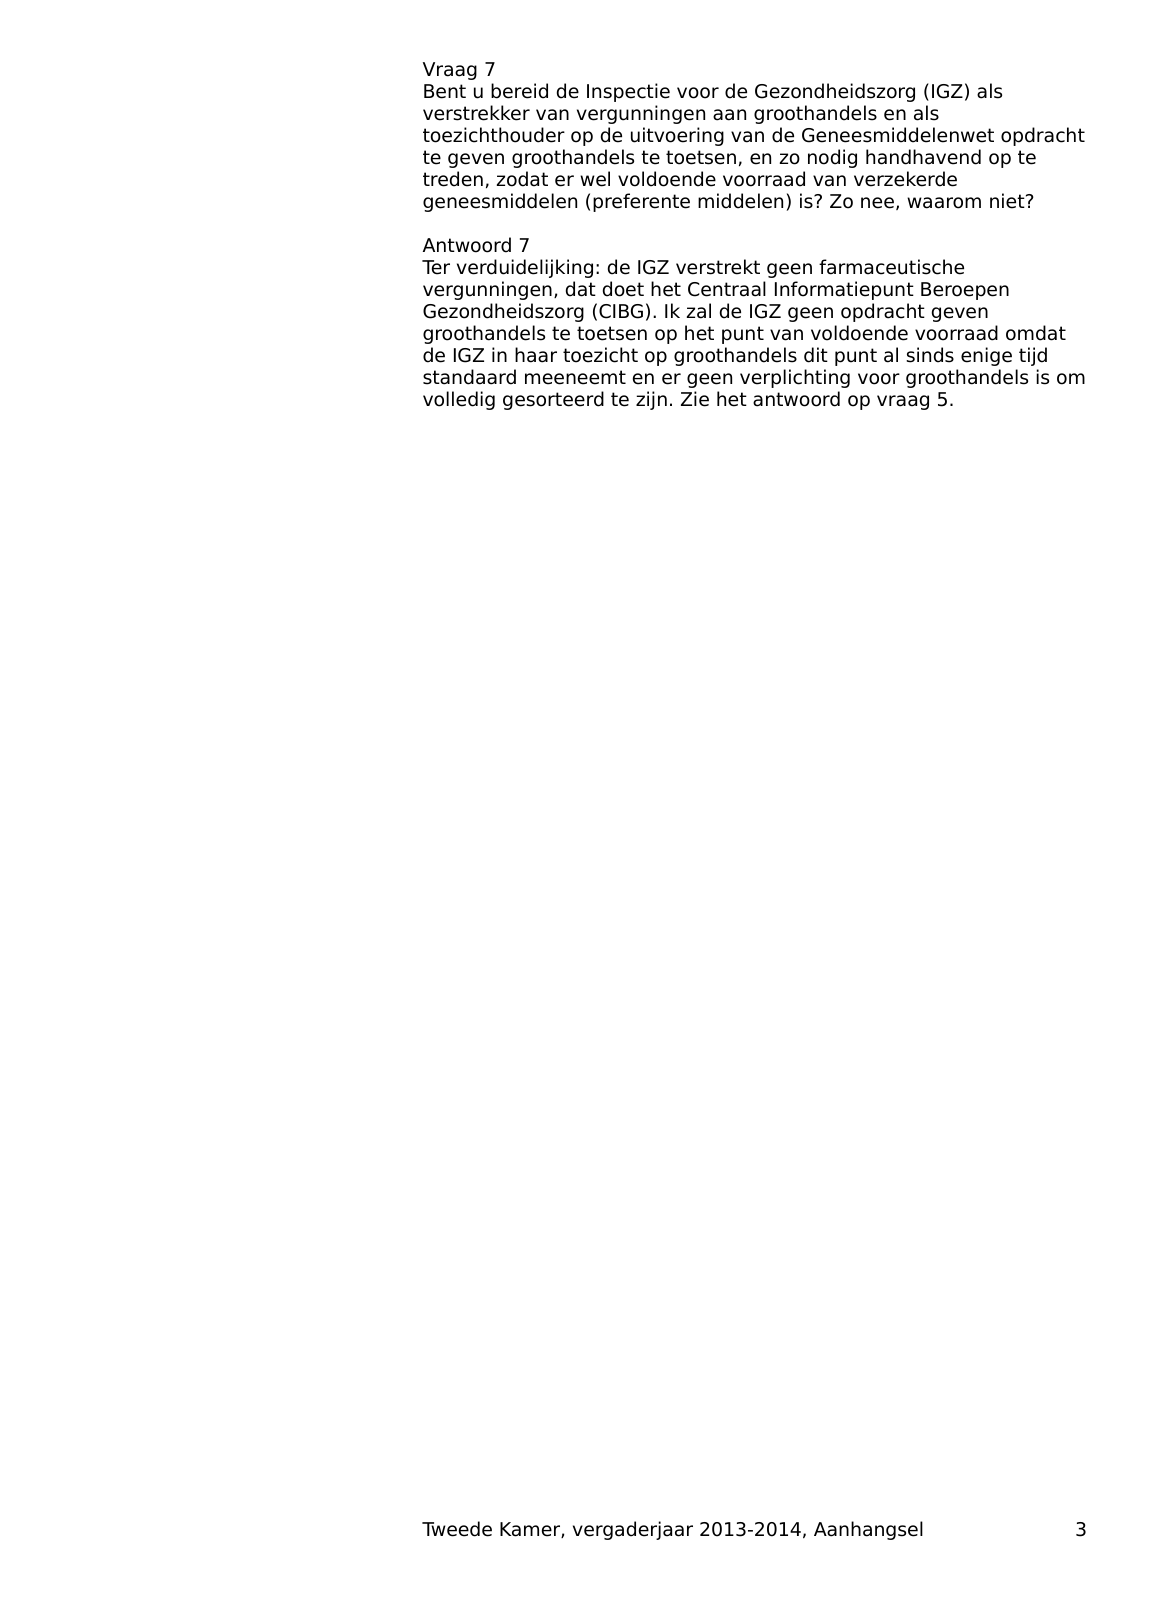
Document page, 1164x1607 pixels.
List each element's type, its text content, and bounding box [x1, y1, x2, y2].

text Bent u bereid de Inspectie voor de Gezondheidszorg (IGZ) als verstrekker van vergunningen aan groothandels en als toezichthouder op de uitvoering van de Geneesmiddelenwet opdracht te geven groothandels te toetsen, en zo nodig handhavend op te treden, zodat er wel voldoende voorraad van verzekerde geneesmiddelen (preferente middelen) is? Zo nee, waarom niet? [422, 81, 1087, 213]
text Vraag 7 [422, 59, 1087, 81]
text Antwoord 7 [422, 235, 1087, 257]
text Ter verduidelijking: de IGZ verstrekt geen farmaceutische vergunningen, dat doet het Centraal Informatiepunt Beroepen Gezondheidszorg (CIBG). Ik zal de IGZ geen opdracht geven groothandels te toetsen op het punt van voldoende voorraad omdat de IGZ in haar toezicht op groothandels dit punt al sinds enige tijd standaard meeneemt en er geen verplichting voor groothandels is om volledig gesorteerd te zijn. Zie het antwoord op vraag 5. [422, 257, 1087, 411]
